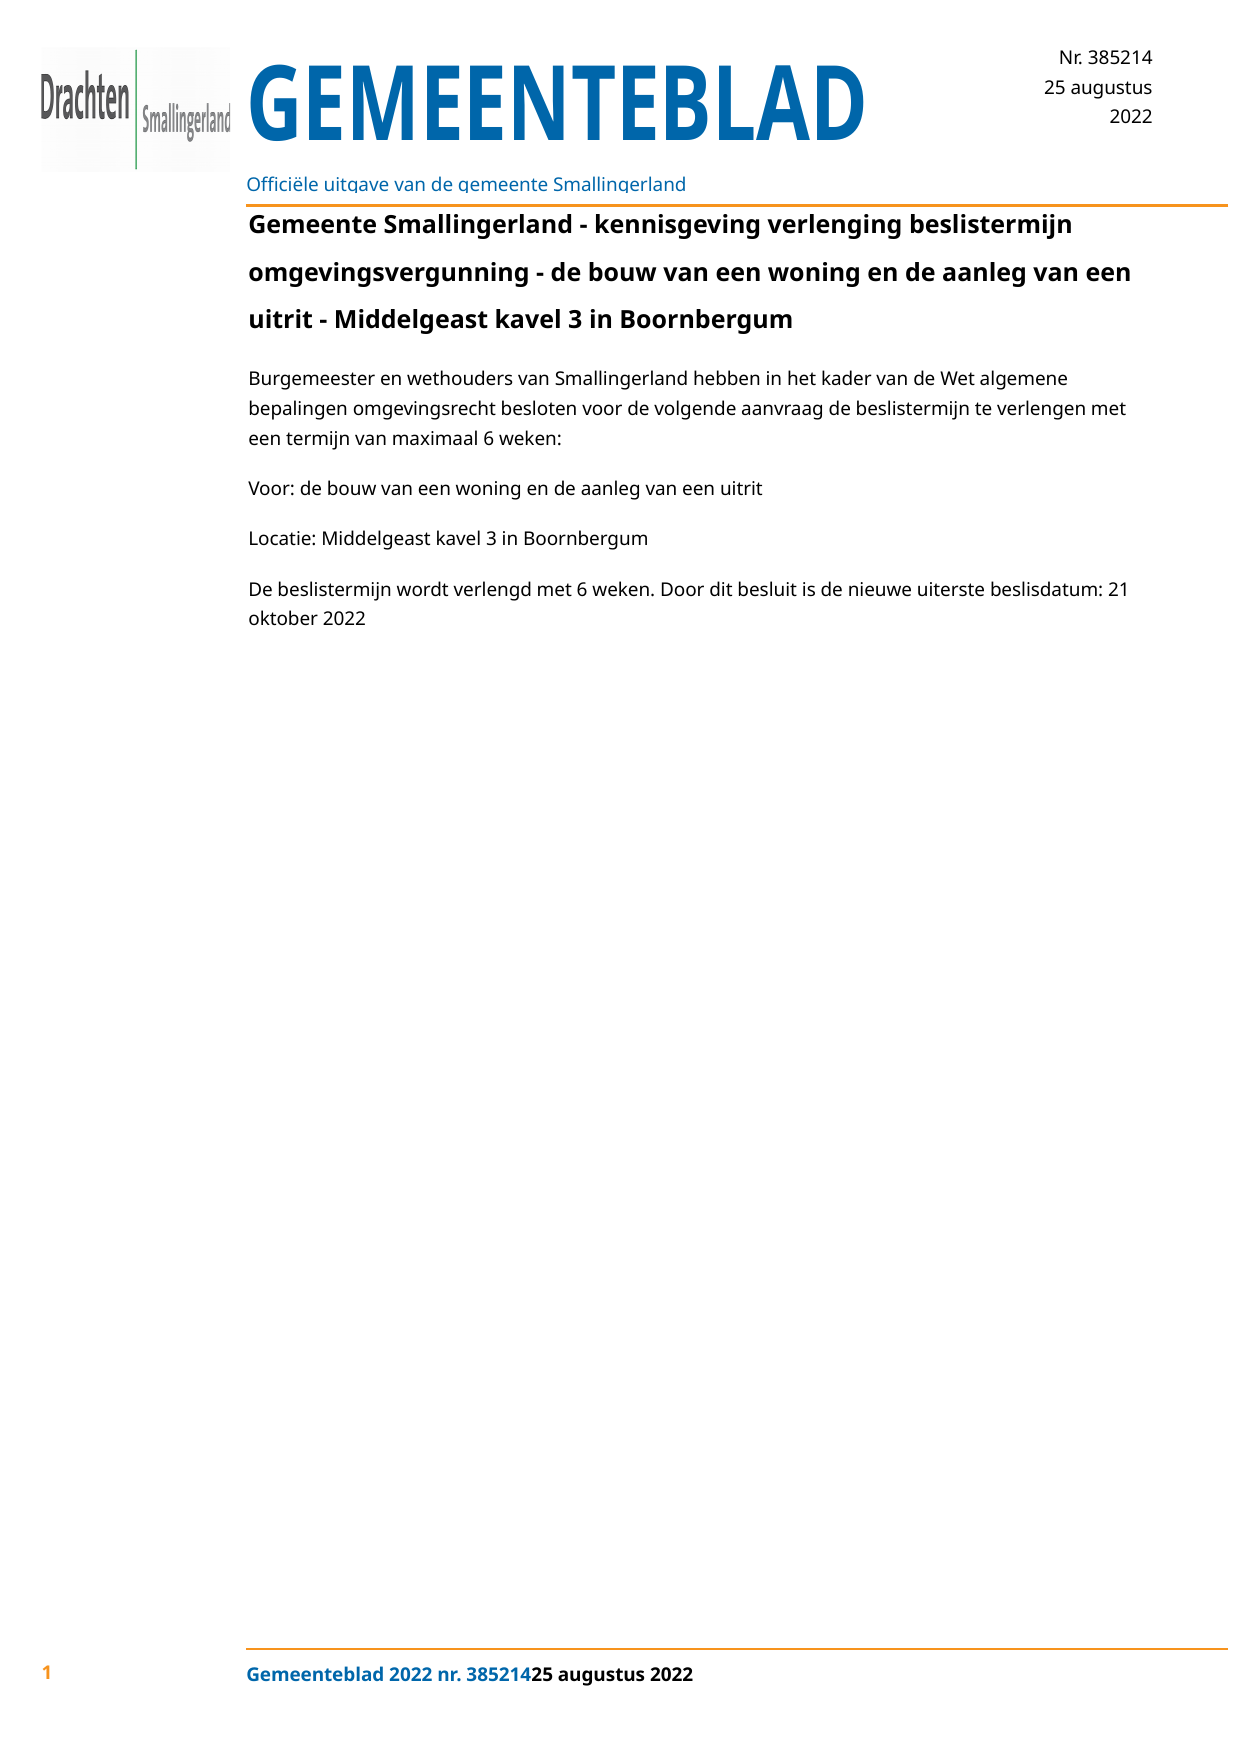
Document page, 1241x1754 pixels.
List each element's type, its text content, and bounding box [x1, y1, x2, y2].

text Voor: de bouw van een woning en de aanleg van een uitrit [248, 475, 1152, 501]
text Gemeente Smallingerland - kennisgeving verlenging beslistermijn omgevingsvergunning - de bouw van een woning en de aanleg van een uitrit - Middelgeast kavel 3 in Boornbergum [248, 207, 1152, 336]
text Burgemeester en wethouders van Smallingerland hebben in het kader van de Wet algemene bepalingen omgevingsrecht besloten voor de volgende aanvraag de beslistermijn te verlengen met een termijn van maximaal 6 weken: [248, 366, 1152, 450]
text Locatie: Middelgeast kavel 3 in Boornbergum [248, 526, 1152, 551]
picture [41, 47, 231, 172]
text De beslistermijn wordt verlengd met 6 weken. Door dit besluit is de nieuwe uiterste beslisdatum: 21 oktober 2022 [248, 576, 1152, 631]
